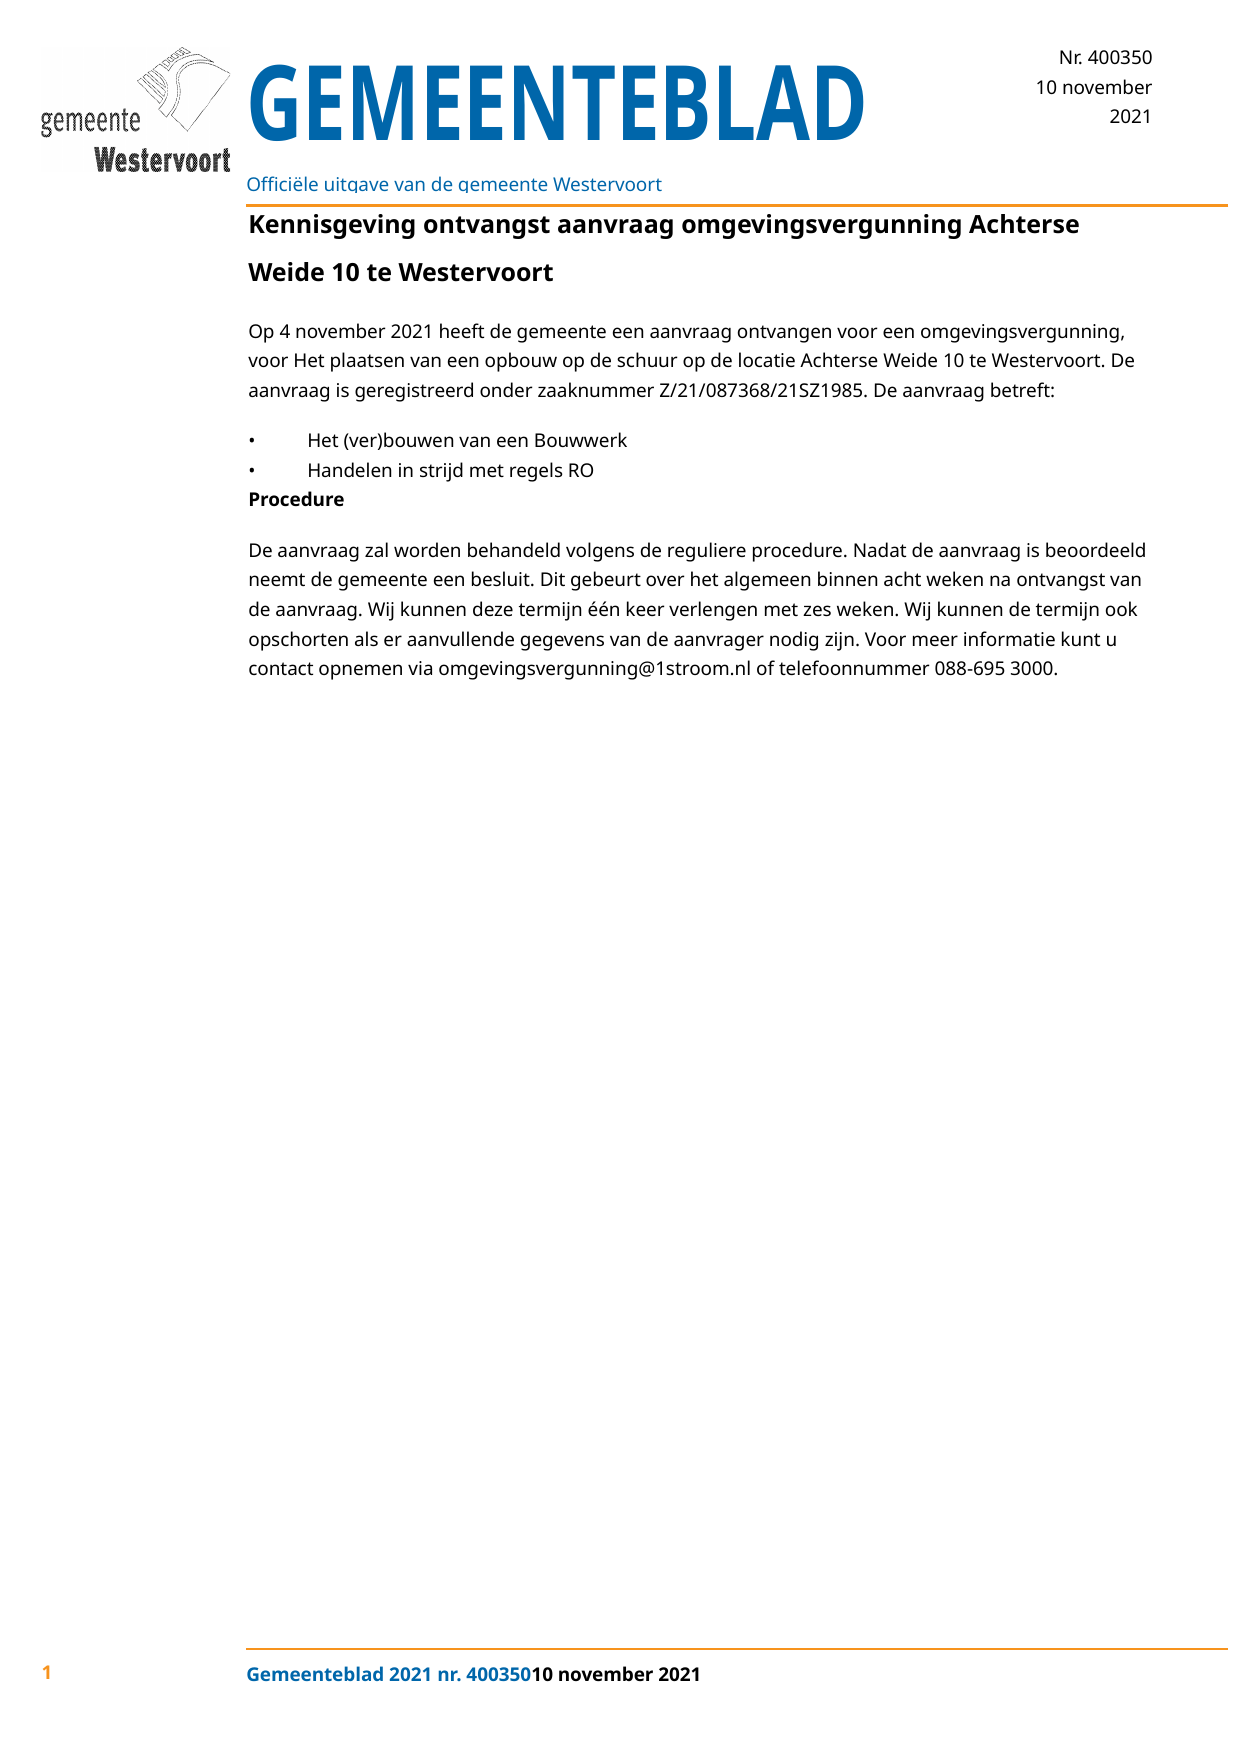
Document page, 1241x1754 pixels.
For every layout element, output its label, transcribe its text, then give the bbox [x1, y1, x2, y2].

text Kennisgeving ontvangst aanvraag omgevingsvergunning Achterse Weide 10 te Westervoort [248, 207, 1152, 288]
text De aanvraag zal worden behandeld volgens de reguliere procedure. Nadat de aanvraag is beoordeeld neemt de gemeente een besluit. Dit gebeurt over het algemeen binnen acht weken na ontvangst van de aanvraag. Wij kunnen deze termijn één keer verlengen met zes weken. Wij kunnen de termijn ook opschorten als er aanvullende gegevens van de aanvrager nodig zijn. Voor meer informatie kunt u contact opnemen via omgevingsvergunning@1stroom.nl of telefoonnummer 088-695 3000. [248, 537, 1152, 681]
text Op 4 november 2021 heeft de gemeente een aanvraag ontvangen voor een omgevingsvergunning, voor Het plaatsen van een opbouw op de schuur op de locatie Achterse Weide 10 te Westervoort. De aanvraag is geregistreerd onder zaaknummer Z/21/087368/21SZ1985. De aanvraag betreft: [248, 318, 1152, 403]
picture [41, 47, 231, 172]
list Handelen in strijd met regels RO [248, 457, 1152, 483]
text Procedure [248, 487, 1152, 512]
list Het (ver)bouwen van een Bouwwerk [248, 427, 1152, 453]
